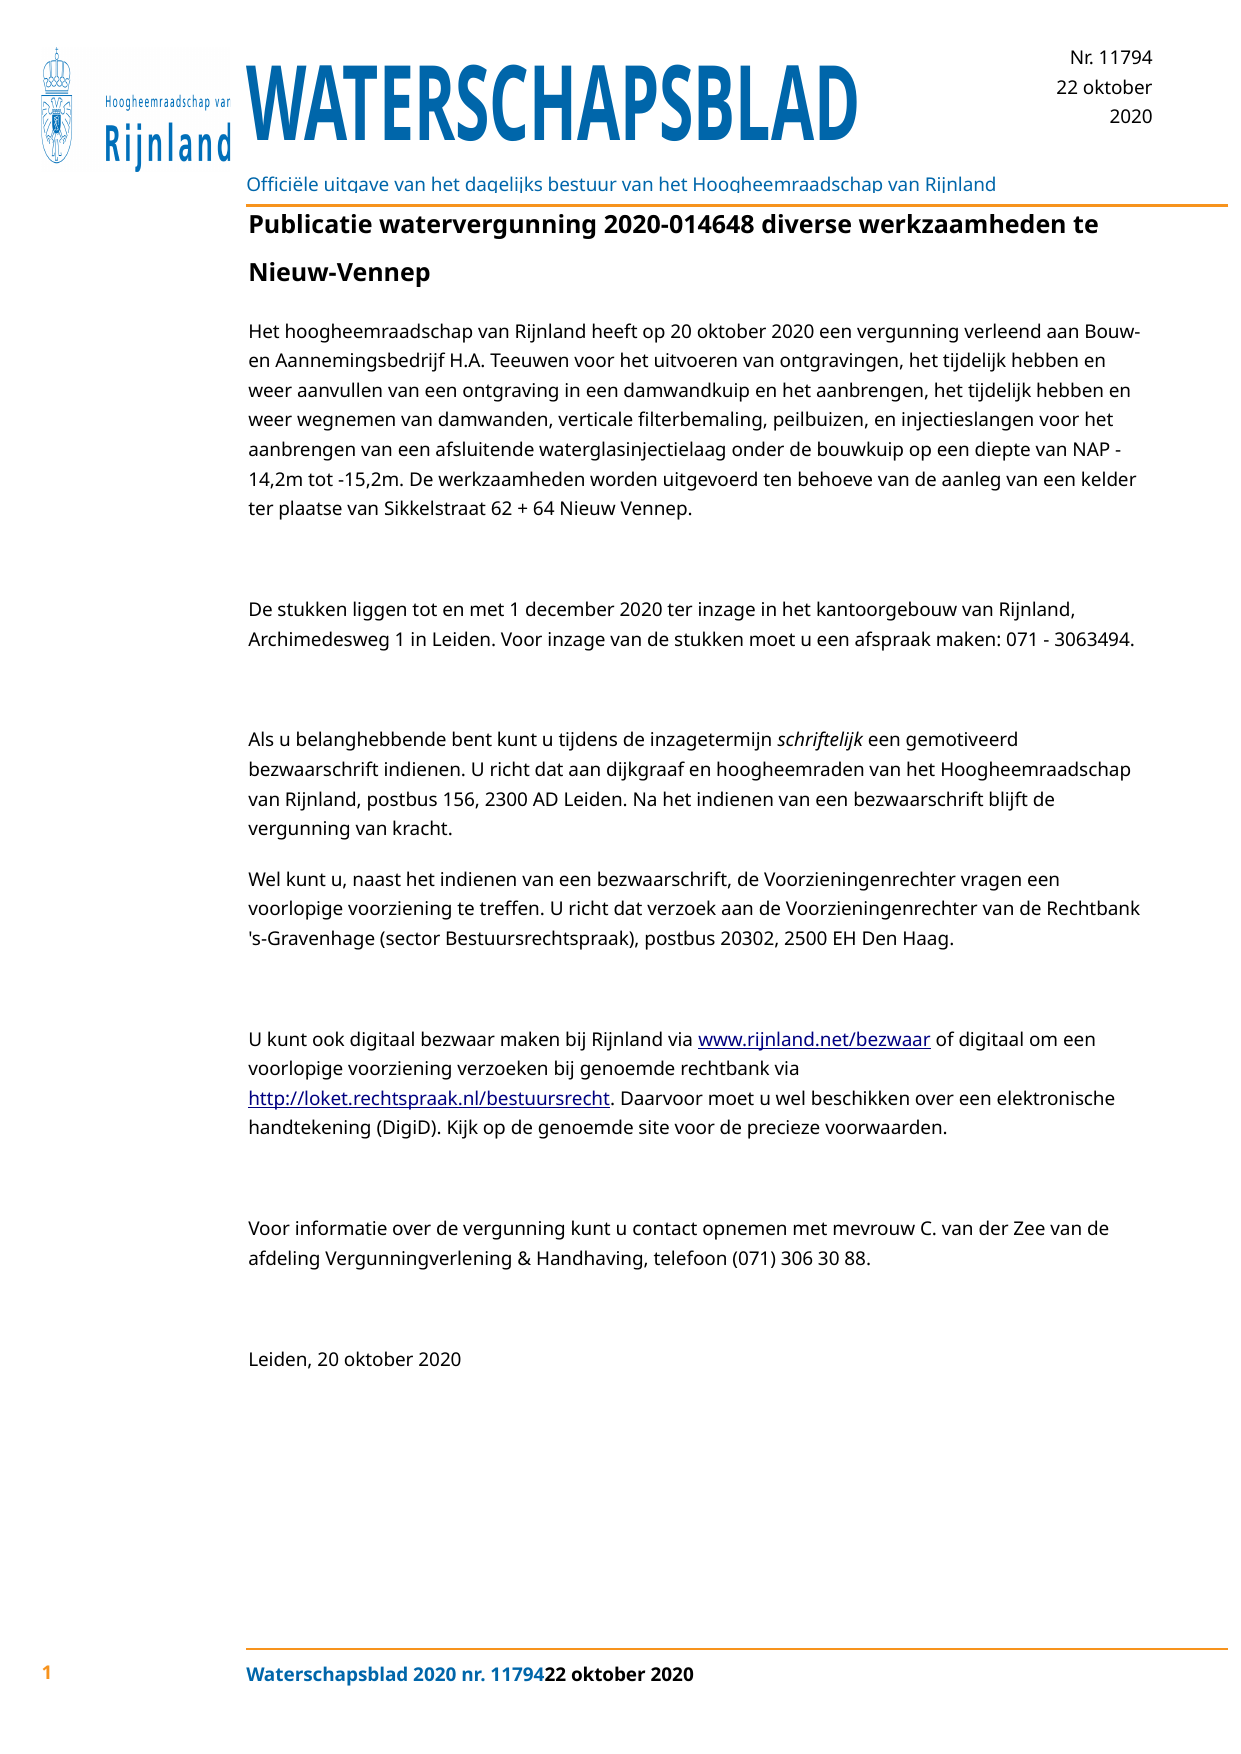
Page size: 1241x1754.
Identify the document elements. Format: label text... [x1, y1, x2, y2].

text U kunt ook digitaal bezwaar maken bij Rijnland via www.rijnland.net/bezwaar of digitaal om een voorlopige voorziening verzoeken bij genoemde rechtbank via http://loket.rechtspraak.nl/bestuursrecht. Daarvoor moet u wel beschikken over een elektronische handtekening (DigiD). Kijk op de genoemde site voor de precieze voorwaarden. [248, 1026, 1152, 1140]
text Wel kunt u, naast het indienen van een bezwaarschrift, de Voorzieningenrechter vragen een voorlopige voorziening te treffen. U richt dat verzoek aan de Voorzieningenrechter van de Rechtbank 's-Gravenhage (sector Bestuursrechtspraak), postbus 20302, 2500 EH Den Haag. [248, 866, 1152, 951]
text Publicatie watervergunning 2020-014648 diverse werkzaamheden te Nieuw-Vennep [248, 207, 1152, 288]
picture [41, 47, 231, 172]
text Als u belanghebbende bent kunt u tijdens de inzagetermijn schriftelijk een gemotiveerd bezwaarschrift indienen. U richt dat aan dijkgraaf en hoogheemraden van het Hoogheemraadschap van Rijnland, postbus 156, 2300 AD Leiden. Na het indienen van een bezwaarschrift blijft de vergunning van kracht. [248, 727, 1152, 841]
text Leiden, 20 oktober 2020 [248, 1346, 1152, 1372]
text De stukken liggen tot en met 1 december 2020 ter inzage in het kantoorgebouw van Rijnland, Archimedesweg 1 in Leiden. Voor inzage van de stukken moet u een afspraak maken: 071 - 3063494. [248, 596, 1152, 652]
text Voor informatie over de vergunning kunt u contact opnemen met mevrouw C. van der Zee van de afdeling Vergunningverlening & Handhaving, telefoon (071) 306 30 88. [248, 1215, 1152, 1271]
text Het hoogheemraadschap van Rijnland heeft op 20 oktober 2020 een vergunning verleend aan Bouw- en Aannemingsbedrijf H.A. Teeuwen voor het uitvoeren van ontgravingen, het tijdelijk hebben en weer aanvullen van een ontgraving in een damwandkuip en het aanbrengen, het tijdelijk hebben en weer wegnemen van damwanden, verticale filterbemaling, peilbuizen, en injectieslangen voor het aanbrengen van een afsluitende waterglasinjectielaag onder de bouwkuip op een diepte van NAP -14,2m tot -15,2m. De werkzaamheden worden uitgevoerd ten behoeve van de aanleg van een kelder ter plaatse van Sikkelstraat 62 + 64 Nieuw Vennep. [248, 318, 1152, 521]
